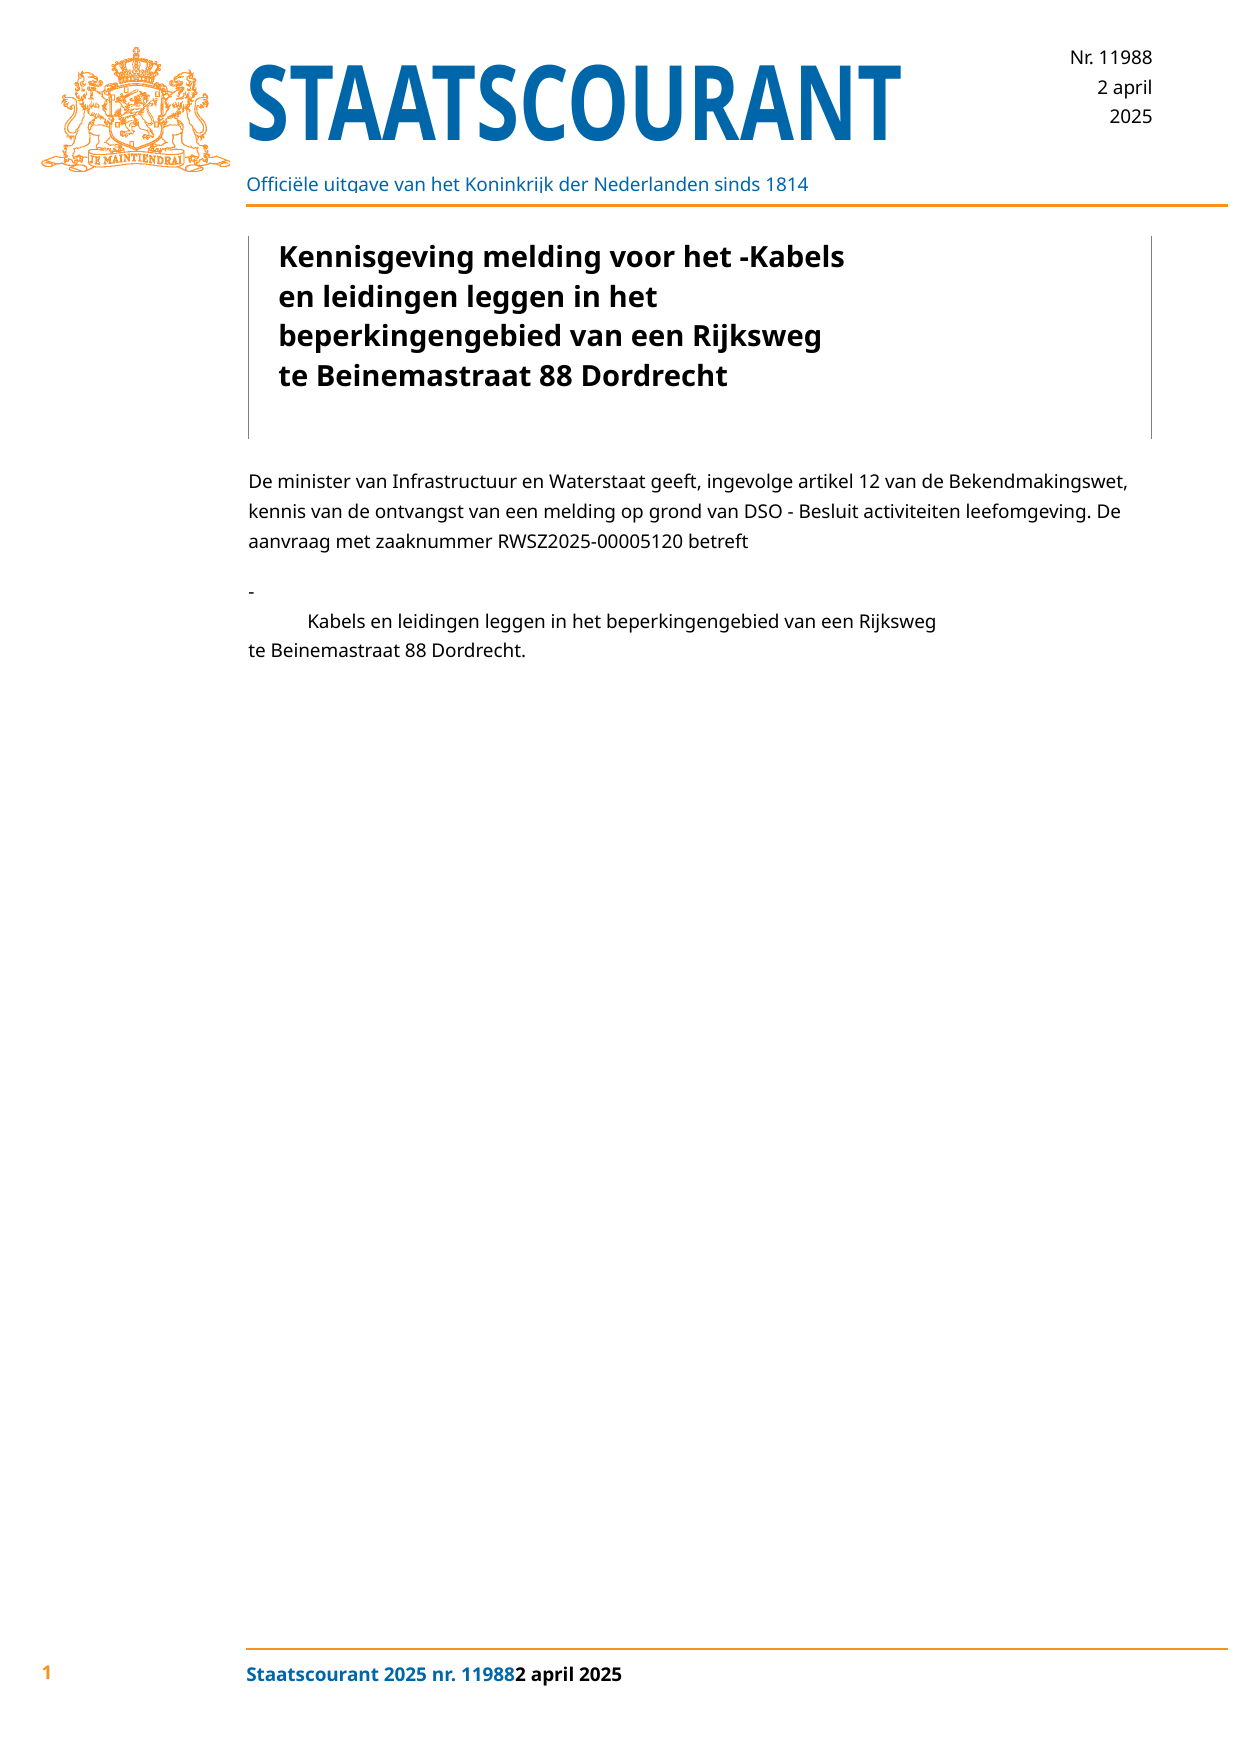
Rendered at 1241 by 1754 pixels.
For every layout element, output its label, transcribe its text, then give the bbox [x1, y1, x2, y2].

table_header Kennisgeving melding voor het -Kabels en leidingen leggen in het beperkingengebied van een Rijksweg te Beinemastraat 88 Dordrecht [249, 236, 850, 439]
picture [41, 47, 231, 172]
text te Beinemastraat 88 Dordrecht. [248, 637, 1152, 663]
picture [912, 236, 1090, 414]
list Kabels en leidingen leggen in het beperkingengebied van een Rijksweg [248, 608, 1152, 633]
table_header [850, 414, 1151, 439]
text De minister van Infrastructuur en Waterstaat geeft, ingevolge artikel 12 van de Bekendmakingswet, kennis van de ontvangst van een melding op grond van DSO - Besluit activiteiten leefomgeving. De aanvraag met zaaknummer RWSZ2025-00005120 betreft [248, 469, 1152, 553]
table_header [850, 236, 912, 413]
table_header [1090, 236, 1151, 413]
